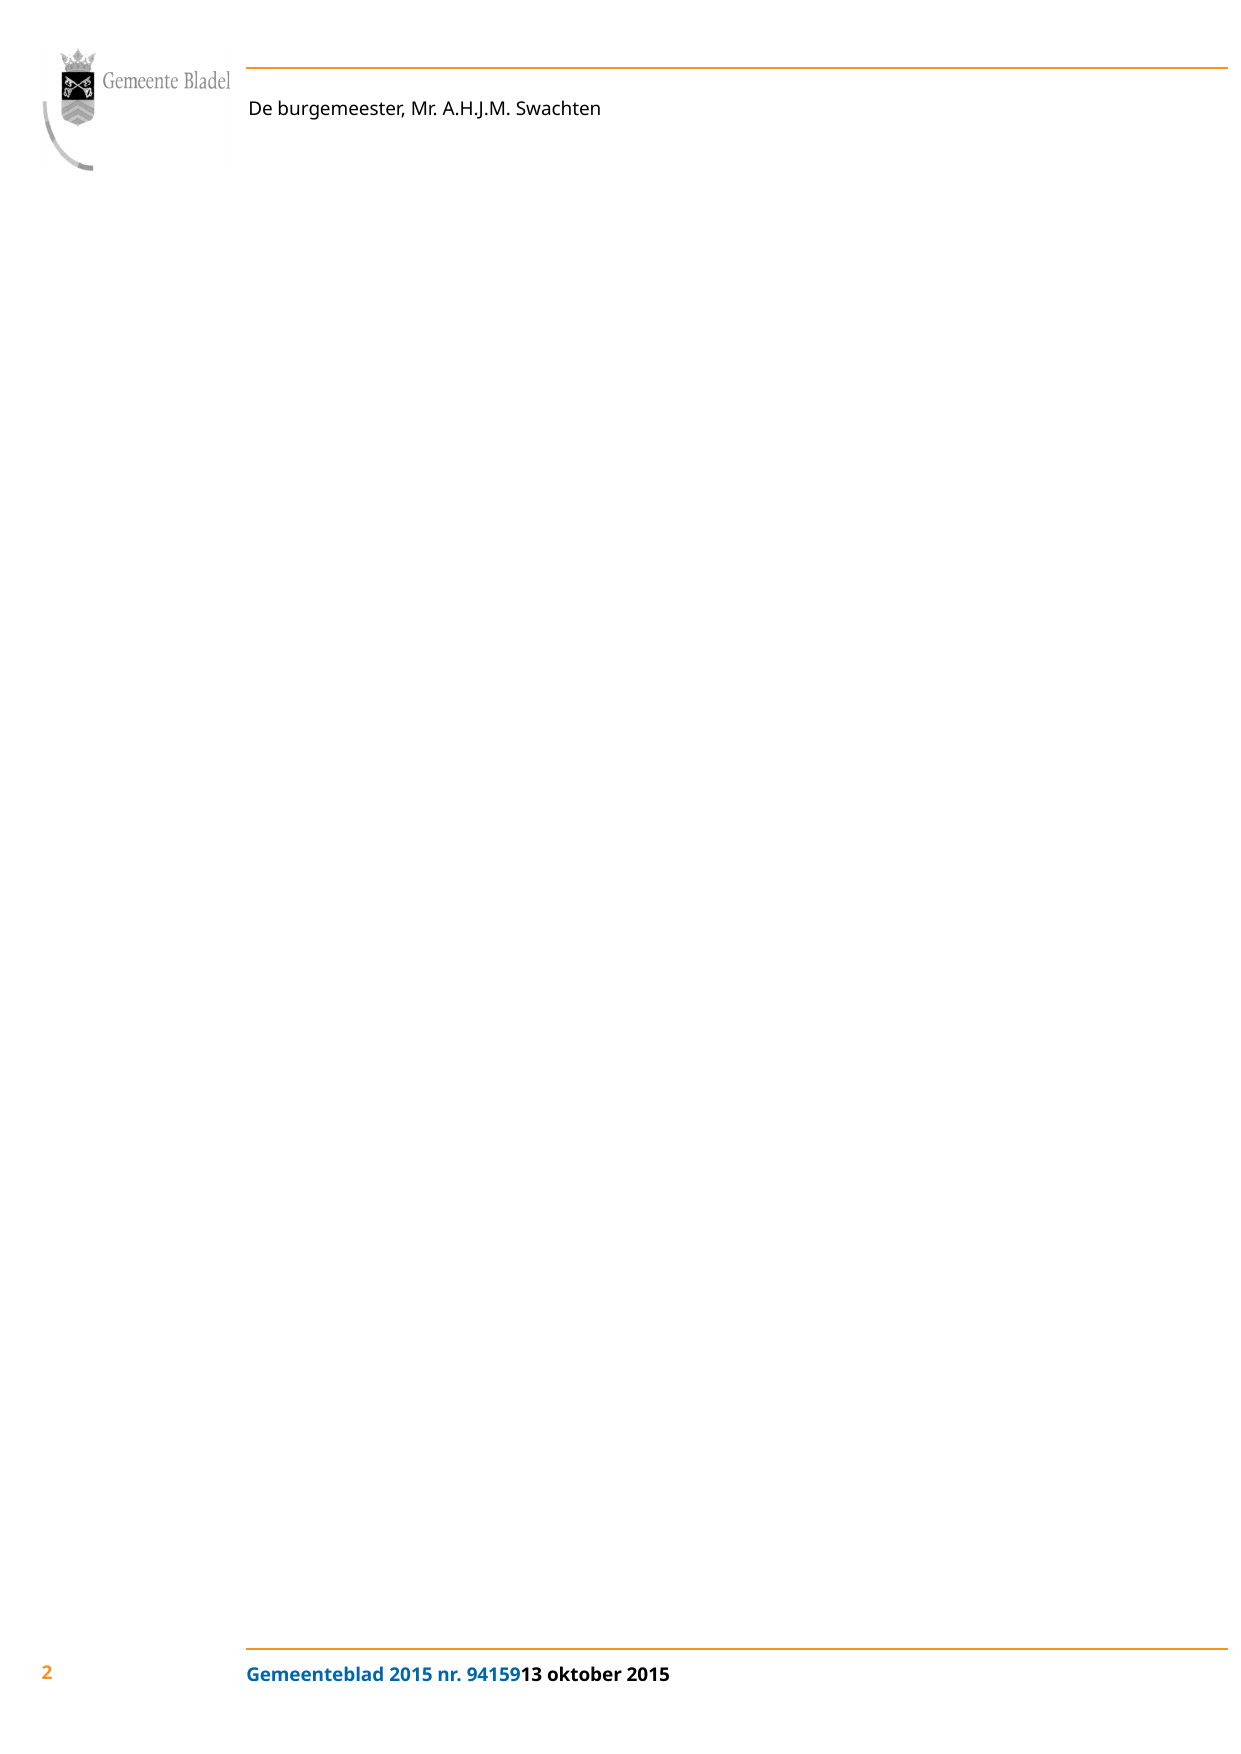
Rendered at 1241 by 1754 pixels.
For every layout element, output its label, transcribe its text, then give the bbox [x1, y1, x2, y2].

picture [41, 47, 231, 172]
text De burgemeester, Mr. A.H.J.M. Swachten [248, 95, 1152, 121]
